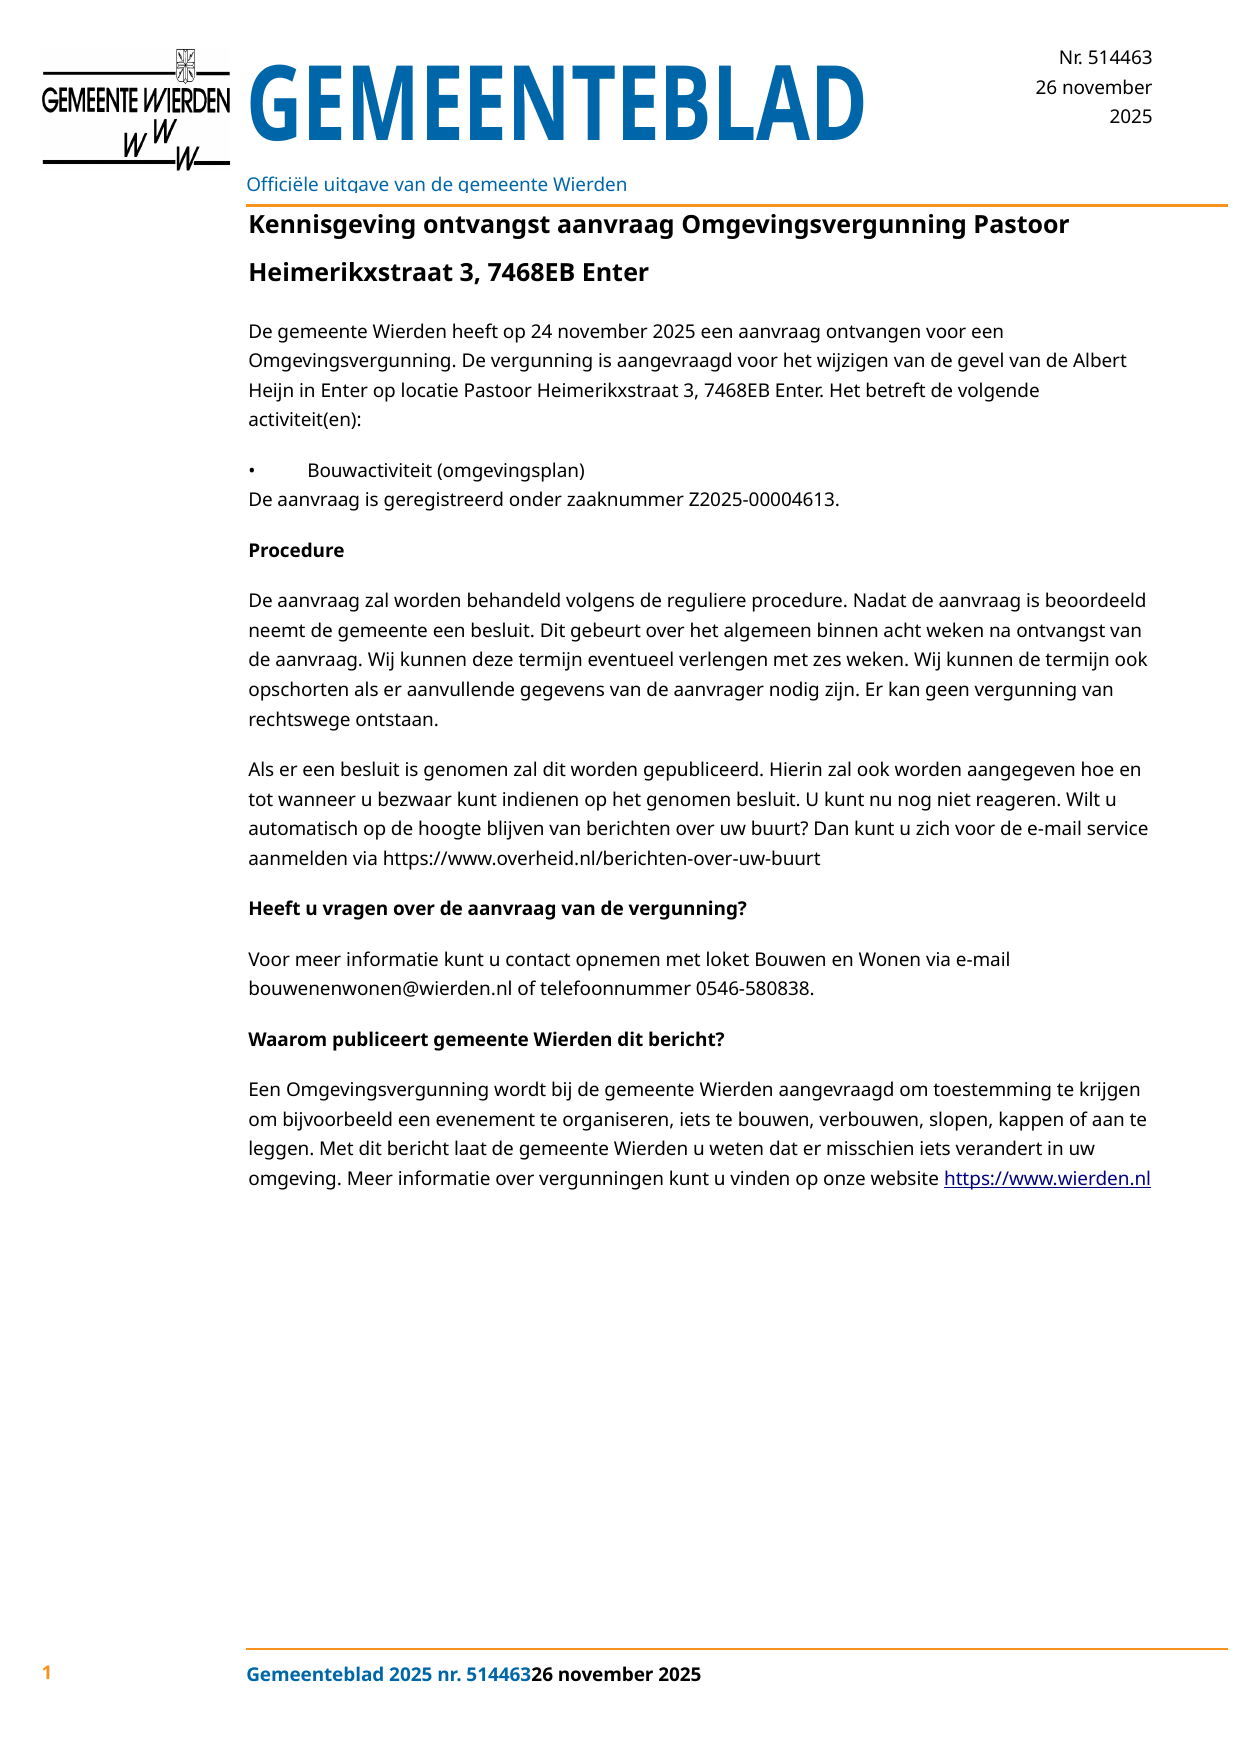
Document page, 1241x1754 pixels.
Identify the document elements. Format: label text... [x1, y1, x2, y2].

text Kennisgeving ontvangst aanvraag Omgevingsvergunning Pastoor Heimerikxstraat 3, 7468EB Enter [248, 207, 1152, 288]
text De gemeente Wierden heeft op 24 november 2025 een aanvraag ontvangen voor een Omgevingsvergunning. De vergunning is aangevraagd voor het wijzigen van de gevel van de Albert Heijn in Enter op locatie Pastoor Heimerikxstraat 3, 7468EB Enter. Het betreft de volgende activiteit(en): [248, 318, 1152, 432]
list Bouwactiviteit (omgevingsplan) [248, 457, 1152, 483]
text Heeft u vragen over de aanvraag van de vergunning? [248, 895, 1152, 921]
text Een Omgevingsvergunning wordt bij de gemeente Wierden aangevraagd om toestemming te krijgen om bijvoorbeeld een evenement te organiseren, iets te bouwen, verbouwen, slopen, kappen of aan te leggen. Met dit bericht laat de gemeente Wierden u weten dat er misschien iets verandert in uw omgeving. Meer informatie over vergunningen kunt u vinden op onze website https://www.wierden.nl [248, 1076, 1152, 1191]
text De aanvraag zal worden behandeld volgens de reguliere procedure. Nadat de aanvraag is beoordeeld neemt de gemeente een besluit. Dit gebeurt over het algemeen binnen acht weken na ontvangst van de aanvraag. Wij kunnen deze termijn eventueel verlengen met zes weken. Wij kunnen de termijn ook opschorten als er aanvullende gegevens van de aanvrager nodig zijn. Er kan geen vergunning van rechtswege ontstaan. [248, 587, 1152, 732]
text Als er een besluit is genomen zal dit worden gepubliceerd. Hierin zal ook worden aangegeven hoe en tot wanneer u bezwaar kunt indienen op het genomen besluit. U kunt nu nog niet reageren. Wilt u automatisch op de hoogte blijven van berichten over uw buurt? Dan kunt u zich voor de e-mail service aanmelden via https://www.overheid.nl/berichten-over-uw-buurt [248, 756, 1152, 871]
text Waarom publiceert gemeente Wierden dit bericht? [248, 1026, 1152, 1052]
text Procedure [248, 537, 1152, 563]
text De aanvraag is geregistreerd onder zaaknummer Z2025-00004613. [248, 487, 1152, 512]
picture [41, 47, 231, 172]
text Voor meer informatie kunt u contact opnemen met loket Bouwen en Wonen via e-mail bouwenenwonen@wierden.nl of telefoonnummer 0546-580838. [248, 946, 1152, 1001]
